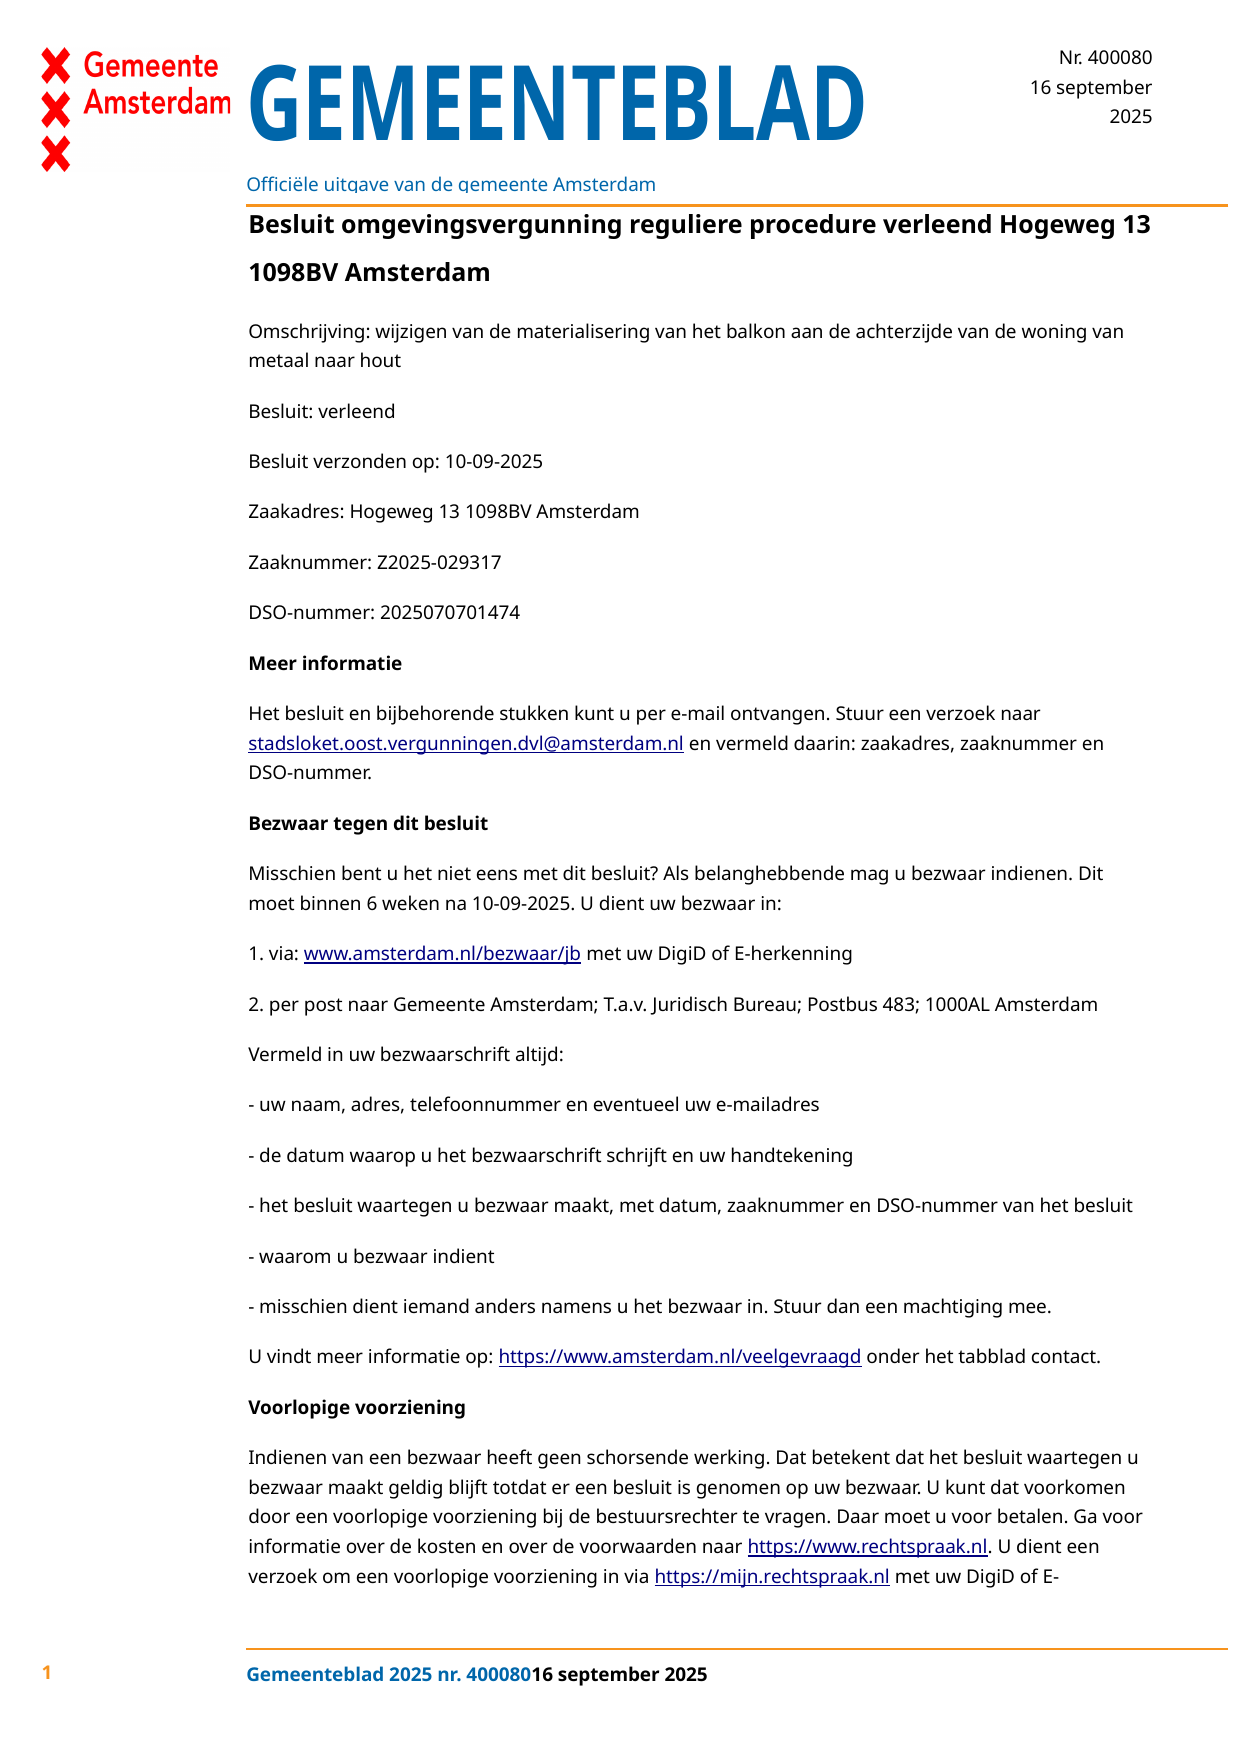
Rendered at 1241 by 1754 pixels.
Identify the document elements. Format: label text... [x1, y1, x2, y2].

text 1. via: www.amsterdam.nl/bezwaar/jb met uw DigiD of E-herkenning [248, 940, 1152, 966]
text Misschien bent u het niet eens met dit besluit? Als belanghebbende mag u bezwaar indienen. Dit moet binnen 6 weken na 10-09-2025. U dient uw bezwaar in: [248, 860, 1152, 916]
text Zaakadres: Hogeweg 13 1098BV Amsterdam [248, 499, 1152, 524]
text 2. per post naar Gemeente Amsterdam; T.a.v. Juridisch Bureau; Postbus 483; 1000AL Amsterdam [248, 991, 1152, 1017]
text Vermeld in uw bezwaarschrift altijd: [248, 1041, 1152, 1067]
text Bezwaar tegen dit besluit [248, 810, 1152, 836]
text - de datum waarop u het bezwaarschrift schrijft en uw handtekening [248, 1142, 1152, 1168]
text - waarom u bezwaar indient [248, 1243, 1152, 1269]
text - uw naam, adres, telefoonnummer en eventueel uw e-mailadres [248, 1092, 1152, 1117]
text Voorlopige voorziening [248, 1394, 1152, 1420]
text - het besluit waartegen u bezwaar maakt, met datum, zaaknummer en DSO-nummer van het besluit [248, 1192, 1152, 1218]
text Zaaknummer: Z2025-029317 [248, 549, 1152, 575]
text - misschien dient iemand anders namens u het bezwaar in. Stuur dan een machtiging mee. [248, 1293, 1152, 1319]
text Het besluit en bijbehorende stukken kunt u per e-mail ontvangen. Stuur een verzoek naar stadsloket.oost.vergunningen.dvl@amsterdam.nl en vermeld daarin: zaakadres, zaaknummer en DSO-nummer. [248, 700, 1152, 785]
picture [41, 47, 231, 172]
text Besluit omgevingsvergunning reguliere procedure verleend Hogeweg 13 1098BV Amsterdam [248, 207, 1152, 288]
text Omschrijving: wijzigen van de materialisering van het balkon aan de achterzijde van de woning van metaal naar hout [248, 318, 1152, 373]
text U vindt meer informatie op: https://www.amsterdam.nl/veelgevraagd onder het tabblad contact. [248, 1344, 1152, 1369]
text DSO-nummer: 2025070701474 [248, 599, 1152, 625]
text Indienen van een bezwaar heeft geen schorsende werking. Dat betekent dat het besluit waartegen u bezwaar maakt geldig blijft totdat er een besluit is genomen op uw bezwaar. U kunt dat voorkomen door een voorlopige voorziening bij de bestuursrechter te vragen. Daar moet u voor betalen. Ga voor informatie over de kosten en over de voorwaarden naar https://www.rechtspraak.nl. U dient een verzoek om een voorlopige voorziening in via https://mijn.rechtspraak.nl met uw DigiD of E- [248, 1444, 1152, 1589]
text Besluit: verleend [248, 398, 1152, 424]
text Besluit verzonden op: 10-09-2025 [248, 448, 1152, 474]
text Meer informatie [248, 650, 1152, 676]
